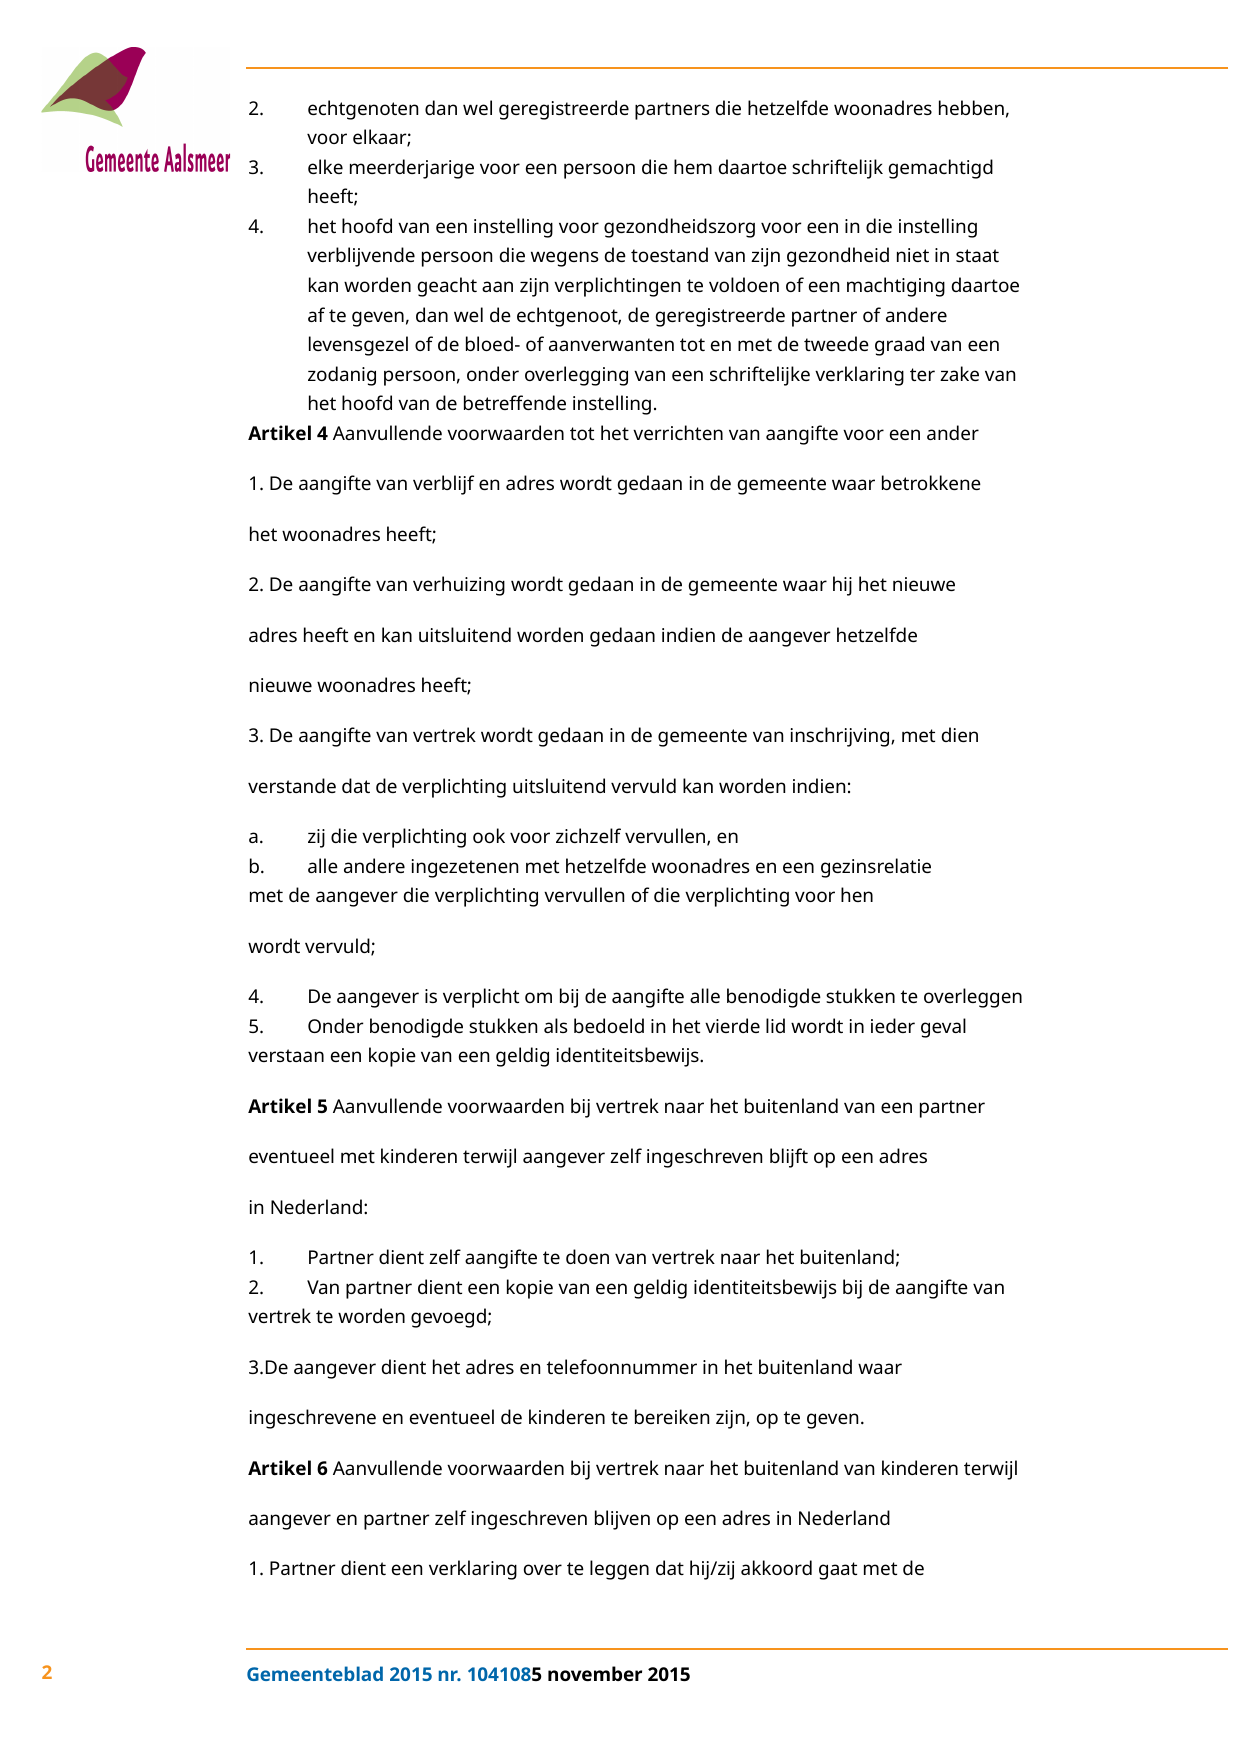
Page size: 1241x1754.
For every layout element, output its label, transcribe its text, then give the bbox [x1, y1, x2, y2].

text in Nederland: [248, 1194, 1152, 1220]
text verstaan een kopie van een geldig identiteitsbewijs. [248, 1043, 1152, 1068]
list alle andere ingezetenen met hetzelfde woonadres en een gezinsrelatie [248, 853, 1152, 879]
text nieuwe woonadres heeft; [248, 672, 1152, 698]
list het hoofd van de betreffende instelling. [248, 391, 1152, 416]
list zodanig persoon, onder overlegging van een schriftelijke verklaring ter zake van [248, 361, 1152, 387]
picture [41, 47, 231, 172]
list heeft; [248, 183, 1152, 209]
text 1. Partner dient een verklaring over te leggen dat hij/zij akkoord gaat met de [248, 1556, 1152, 1581]
text 3. De aangifte van vertrek wordt gedaan in de gemeente van inschrijving, met dien [248, 723, 1152, 748]
list Onder benodigde stukken als bedoeld in het vierde lid wordt in ieder geval [248, 1013, 1152, 1039]
text 2. De aangifte van verhuizing wordt gedaan in de gemeente waar hij het nieuwe [248, 571, 1152, 597]
list Van partner dient een kopie van een geldig identiteitsbewijs bij de aangifte van [248, 1274, 1152, 1300]
text Artikel 6 Aanvullende voorwaarden bij vertrek naar het buitenland van kinderen terwijl [248, 1455, 1152, 1481]
text wordt vervuld; [248, 933, 1152, 959]
list af te geven, dan wel de echtgenoot, de geregistreerde partner of andere [248, 302, 1152, 328]
text Artikel 4 Aanvullende voorwaarden tot het verrichten van aangifte voor een ander [248, 420, 1152, 446]
text verstande dat de verplichting uitsluitend vervuld kan worden indien: [248, 773, 1152, 799]
list De aangever is verplicht om bij de aangifte alle benodigde stukken te overleggen [248, 983, 1152, 1009]
list echtgenoten dan wel geregistreerde partners die hetzelfde woonadres hebben, [248, 95, 1152, 121]
text 1. De aangifte van verblijf en adres wordt gedaan in de gemeente waar betrokkene [248, 471, 1152, 496]
list zij die verplichting ook voor zichzelf vervullen, en [248, 823, 1152, 849]
text met de aangever die verplichting vervullen of die verplichting voor hen [248, 883, 1152, 908]
text ingeschrevene en eventueel de kinderen te bereiken zijn, op te geven. [248, 1404, 1152, 1430]
list verblijvende persoon die wegens de toestand van zijn gezondheid niet in staat [248, 243, 1152, 268]
text eventueel met kinderen terwijl aangever zelf ingeschreven blijft op een adres [248, 1143, 1152, 1169]
text het woonadres heeft; [248, 521, 1152, 547]
list het hoofd van een instelling voor gezondheidszorg voor een in die instelling [248, 213, 1152, 239]
list voor elkaar; [248, 124, 1152, 150]
text Artikel 5 Aanvullende voorwaarden bij vertrek naar het buitenland van een partner [248, 1093, 1152, 1119]
list kan worden geacht aan zijn verplichtingen te voldoen of een machtiging daartoe [248, 272, 1152, 298]
text 3.De aangever dient het adres en telefoonnummer in het buitenland waar [248, 1354, 1152, 1380]
list Partner dient zelf aangifte te doen van vertrek naar het buitenland; [248, 1244, 1152, 1270]
list levensgezel of de bloed- of aanverwanten tot en met de tweede graad van een [248, 331, 1152, 357]
text vertrek te worden gevoegd; [248, 1303, 1152, 1329]
list elke meerderjarige voor een persoon die hem daartoe schriftelijk gemachtigd [248, 154, 1152, 180]
text aangever en partner zelf ingeschreven blijven op een adres in Nederland [248, 1505, 1152, 1531]
text adres heeft en kan uitsluitend worden gedaan indien de aangever hetzelfde [248, 622, 1152, 648]
